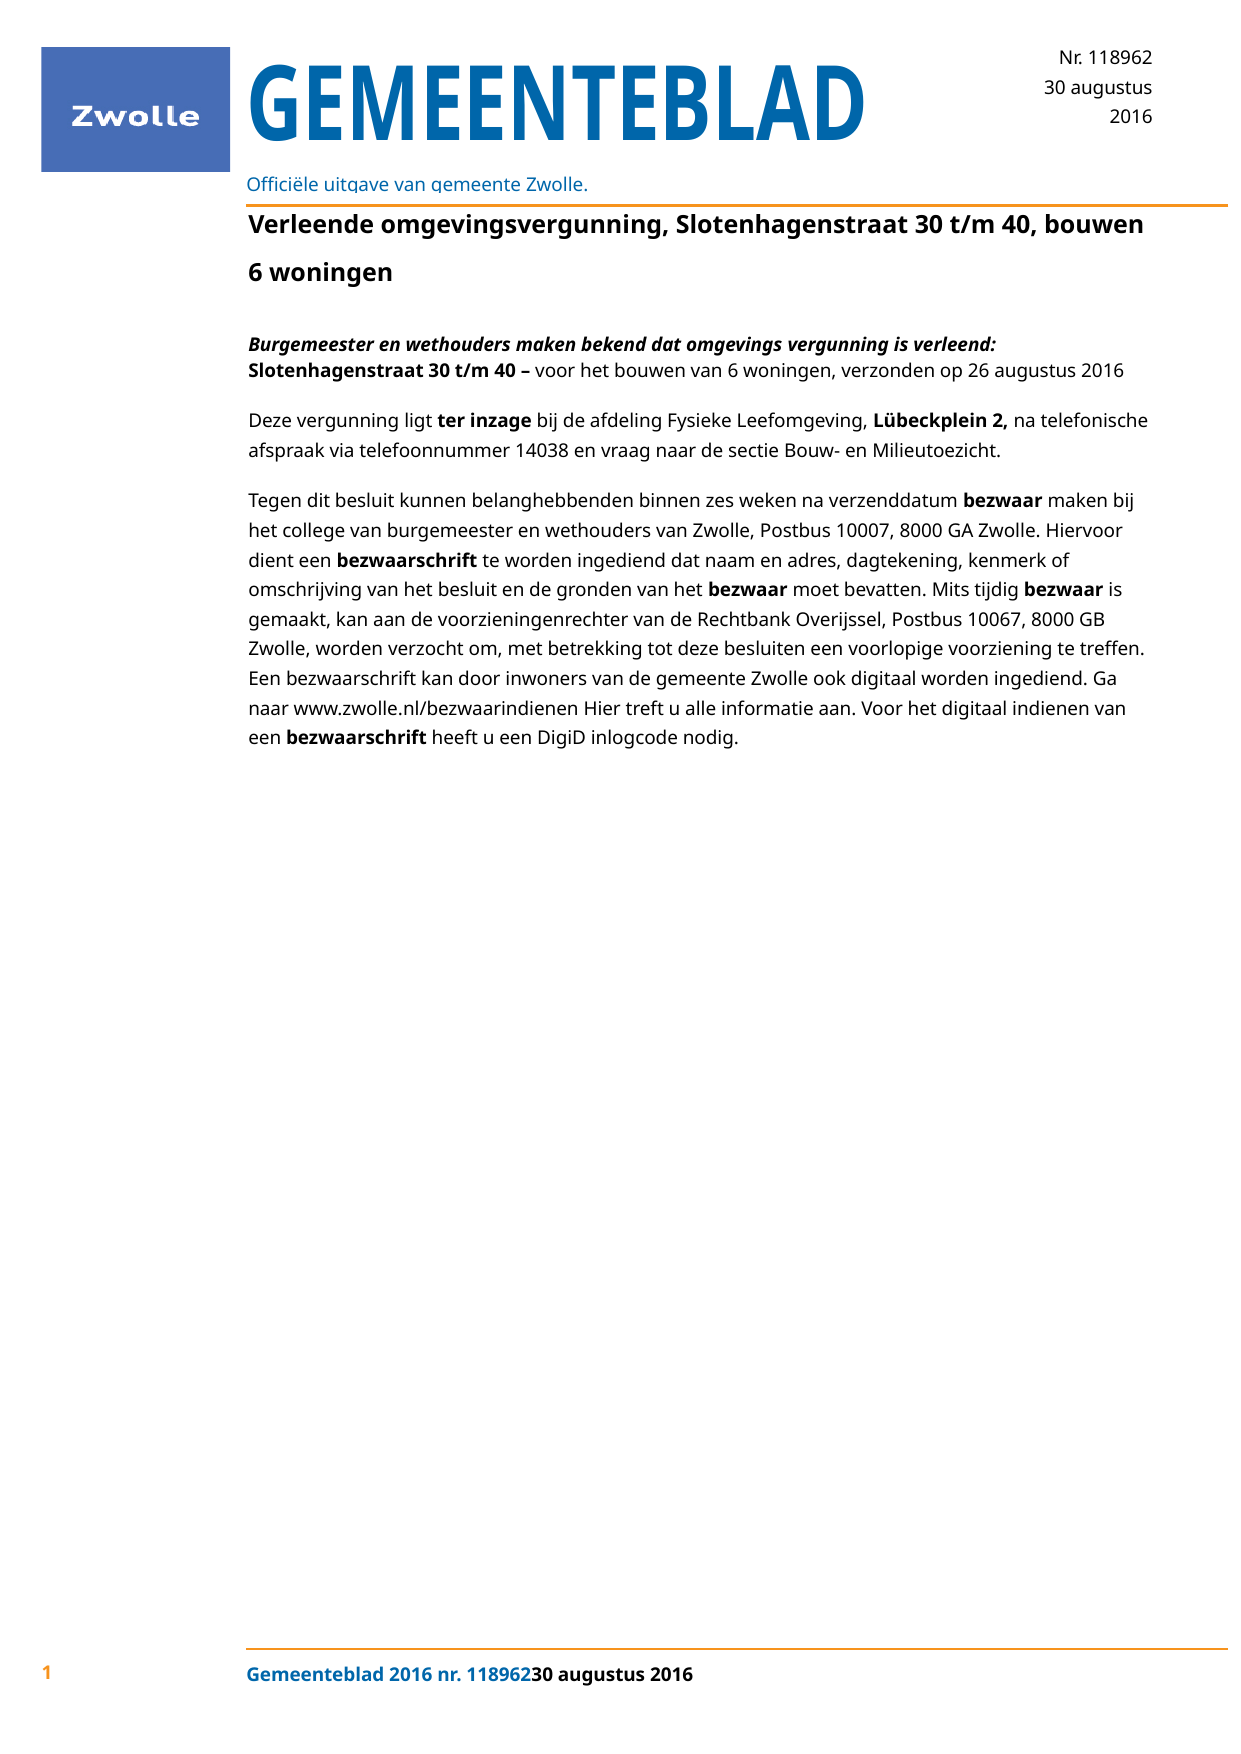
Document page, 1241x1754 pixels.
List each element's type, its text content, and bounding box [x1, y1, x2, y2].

text Deze vergunning ligt ter inzage bij de afdeling Fysieke Leefomgeving, Lübeckplein 2, na telefonische afspraak via telefoonnummer 14038 en vraag naar de sectie Bouw- en Milieutoezicht. [248, 408, 1152, 463]
text Slotenhagenstraat 30 t/m 40 – voor het bouwen van 6 woningen, verzonden op 26 augustus 2016 [248, 357, 1152, 383]
text Tegen dit besluit kunnen belanghebbenden binnen zes weken na verzenddatum bezwaar maken bij het college van burgemeester en wethouders van Zwolle, Postbus 10007, 8000 GA Zwolle. Hiervoor dient een bezwaarschrift te worden ingediend dat naam en adres, dagtekening, kenmerk of omschrijving van het besluit en de gronden van het bezwaar moet bevatten. Mits tijdig bezwaar is gemaakt, kan aan de voorzieningenrechter van de Rechtbank Overijssel, Postbus 10067, 8000 GB Zwolle, worden verzocht om, met betrekking tot deze besluiten een voorlopige voorziening te treffen. Een bezwaarschrift kan door inwoners van de gemeente Zwolle ook digitaal worden ingediend. Ga naar www.zwolle.nl/bezwaarindienen Hier treft u alle informatie aan. Voor het digitaal indienen van een bezwaarschrift heeft u een DigiD inlogcode nodig. [248, 488, 1152, 750]
text Verleende omgevingsvergunning, Slotenhagenstraat 30 t/m 40, bouwen 6 woningen [248, 207, 1152, 288]
picture [41, 47, 231, 172]
text Burgemeester en wethouders maken bekend dat omgevings vergunning is verleend: [248, 331, 1152, 357]
